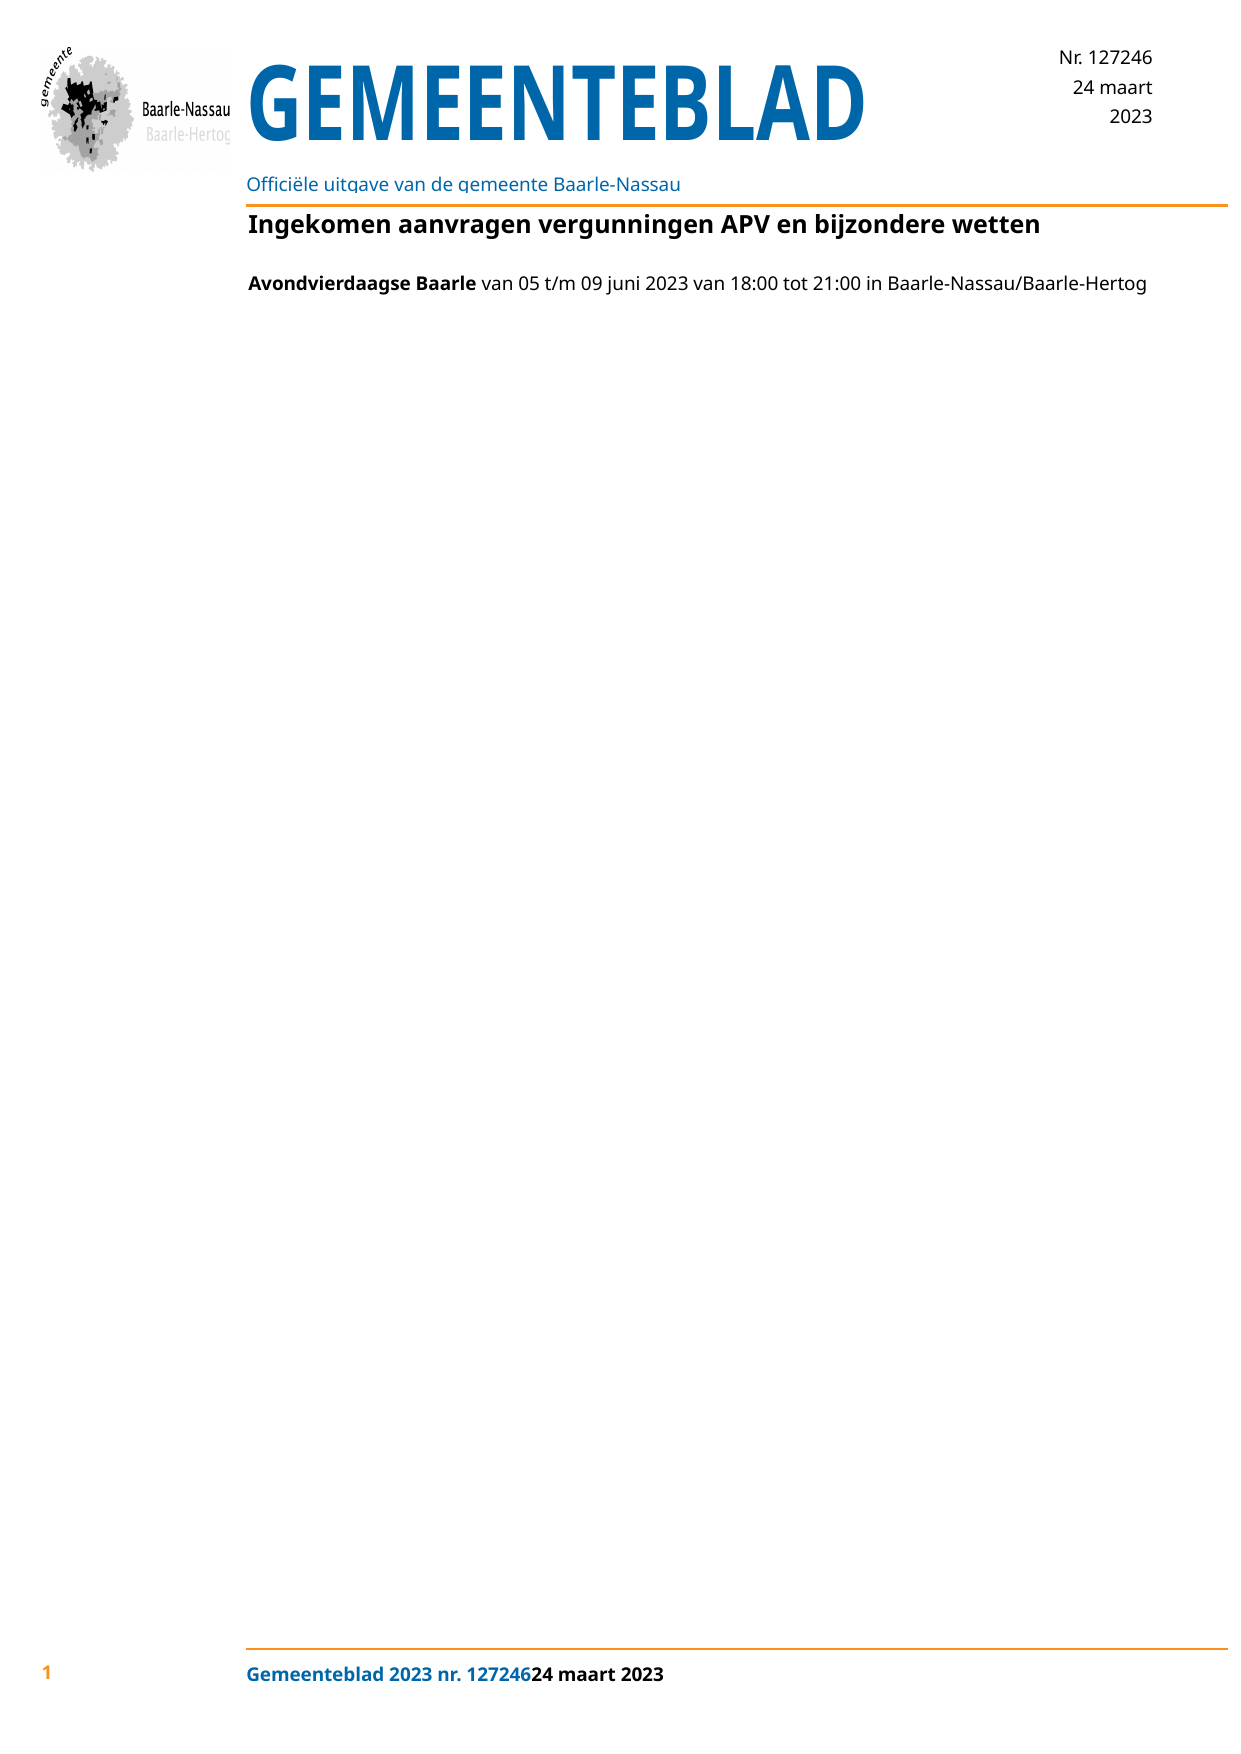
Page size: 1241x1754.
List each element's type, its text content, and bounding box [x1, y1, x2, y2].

text Avondvierdaagse Baarle van 05 t/m 09 juni 2023 van 18:00 tot 21:00 in Baarle-Nassau/Baarle-Hertog [248, 270, 1152, 296]
picture [41, 47, 231, 172]
text Ingekomen aanvragen vergunningen APV en bijzondere wetten [248, 207, 1152, 241]
